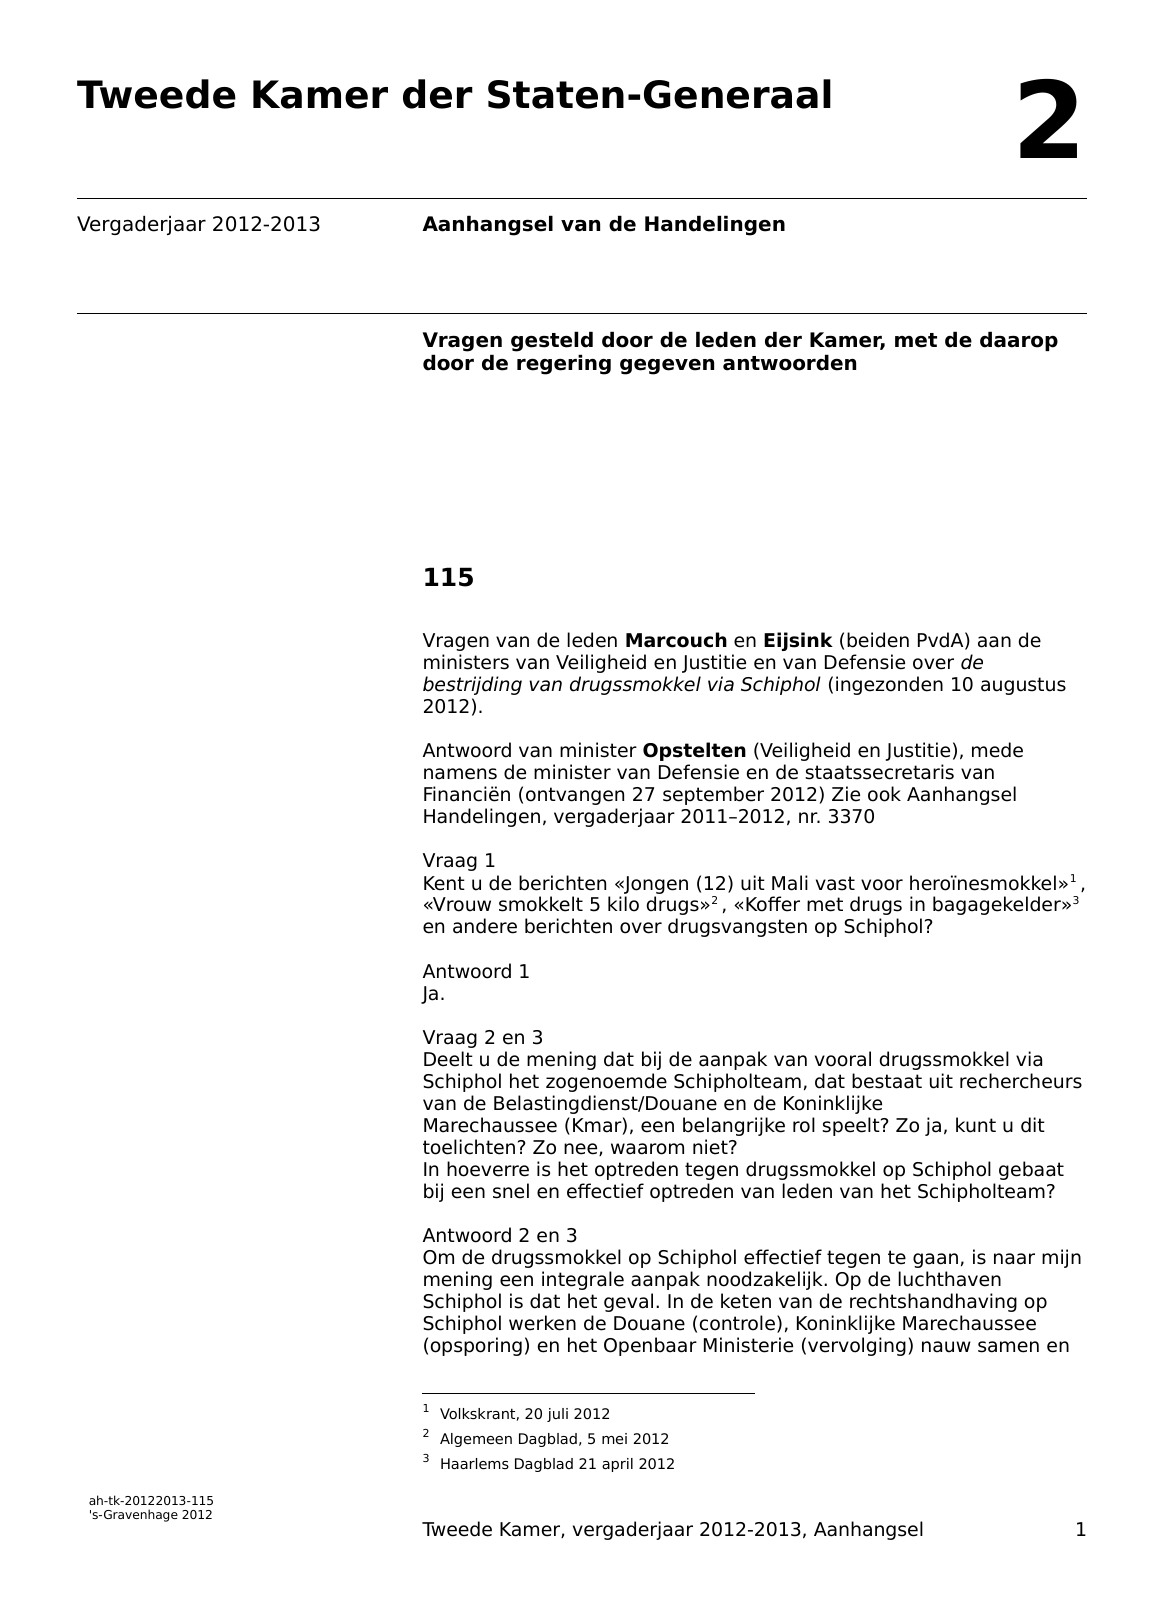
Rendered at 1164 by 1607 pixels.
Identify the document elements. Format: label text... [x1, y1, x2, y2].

text Vragen van de leden Marcouch en Eijsink (beiden PvdA) aan de ministers van Veiligheid en Justitie en van Defensie over de bestrijding van drugssmokkel via Schiphol (ingezonden 10 augustus 2012). [422, 630, 1087, 718]
text Volkskrant, 20 juli 2012 [422, 1402, 1087, 1424]
text Haarlems Dagblad 21 april 2012 [422, 1452, 1087, 1474]
text ah-tk-20122013-115 [88, 1494, 323, 1508]
text Antwoord 2 en 3 [422, 1225, 1087, 1247]
text Om de drugssmokkel op Schiphol effectief tegen te gaan, is naar mijn mening een integrale aanpak noodzakelijk. Op de luchthaven Schiphol is dat het geval. In de keten van de rechtshandhaving op Schiphol werken de Douane (controle), Koninklijke Marechaussee (opsporing) en het Openbaar Ministerie (vervolging) nauw samen en [422, 1247, 1087, 1357]
text 115 [422, 563, 1087, 592]
text Deelt u de mening dat bij de aanpak van vooral drugssmokkel via Schiphol het zogenoemde Schipholteam, dat bestaat uit rechercheurs van de Belastingdienst/Douane en de Koninklijke Marechaussee (Kmar), een belangrijke rol speelt? Zo ja, kunt u dit toelichten? Zo nee, waarom niet? [422, 1049, 1087, 1158]
table_header Tweede Kamer der Staten-Generaal [77, 59, 886, 198]
text 's-Gravenhage 2012 [88, 1508, 323, 1522]
table_cell Vergaderjaar 2012-2013 [77, 199, 422, 313]
text Ja. [422, 982, 1087, 1004]
text Antwoord van minister Opstelten (Veiligheid en Justitie), mede namens de minister van Defensie en de staatssecretaris van Financiën (ontvangen 27 september 2012) Zie ook Aanhangsel Handelingen, vergaderjaar 2011–2012, nr. 3370 [422, 740, 1087, 828]
table_cell Aanhangsel van de Handelingen [422, 199, 1087, 313]
text Kent u de berichten «Jongen (12) uit Mali vast voor heroïnesmokkel», «Vrouw smokkelt 5 kilo drugs», «Koffer met drugs in bagagekelder» en andere berichten over drugsvangsten op Schiphol? [422, 872, 1087, 938]
text Vraag 1 [422, 850, 1087, 872]
table_cell Vragen gesteld door de leden der Kamer, met de daarop door de regering gegeven antwoorden [422, 314, 1087, 375]
text Antwoord 1 [422, 961, 1087, 982]
text Algemeen Dagblad, 5 mei 2012 [422, 1427, 1087, 1449]
table_cell [77, 314, 422, 375]
table_header 2 [886, 59, 1087, 198]
text Vraag 2 en 3 [422, 1027, 1087, 1049]
text In hoeverre is het optreden tegen drugssmokkel op Schiphol gebaat bij een snel en effectief optreden van leden van het Schipholteam? [422, 1158, 1087, 1202]
